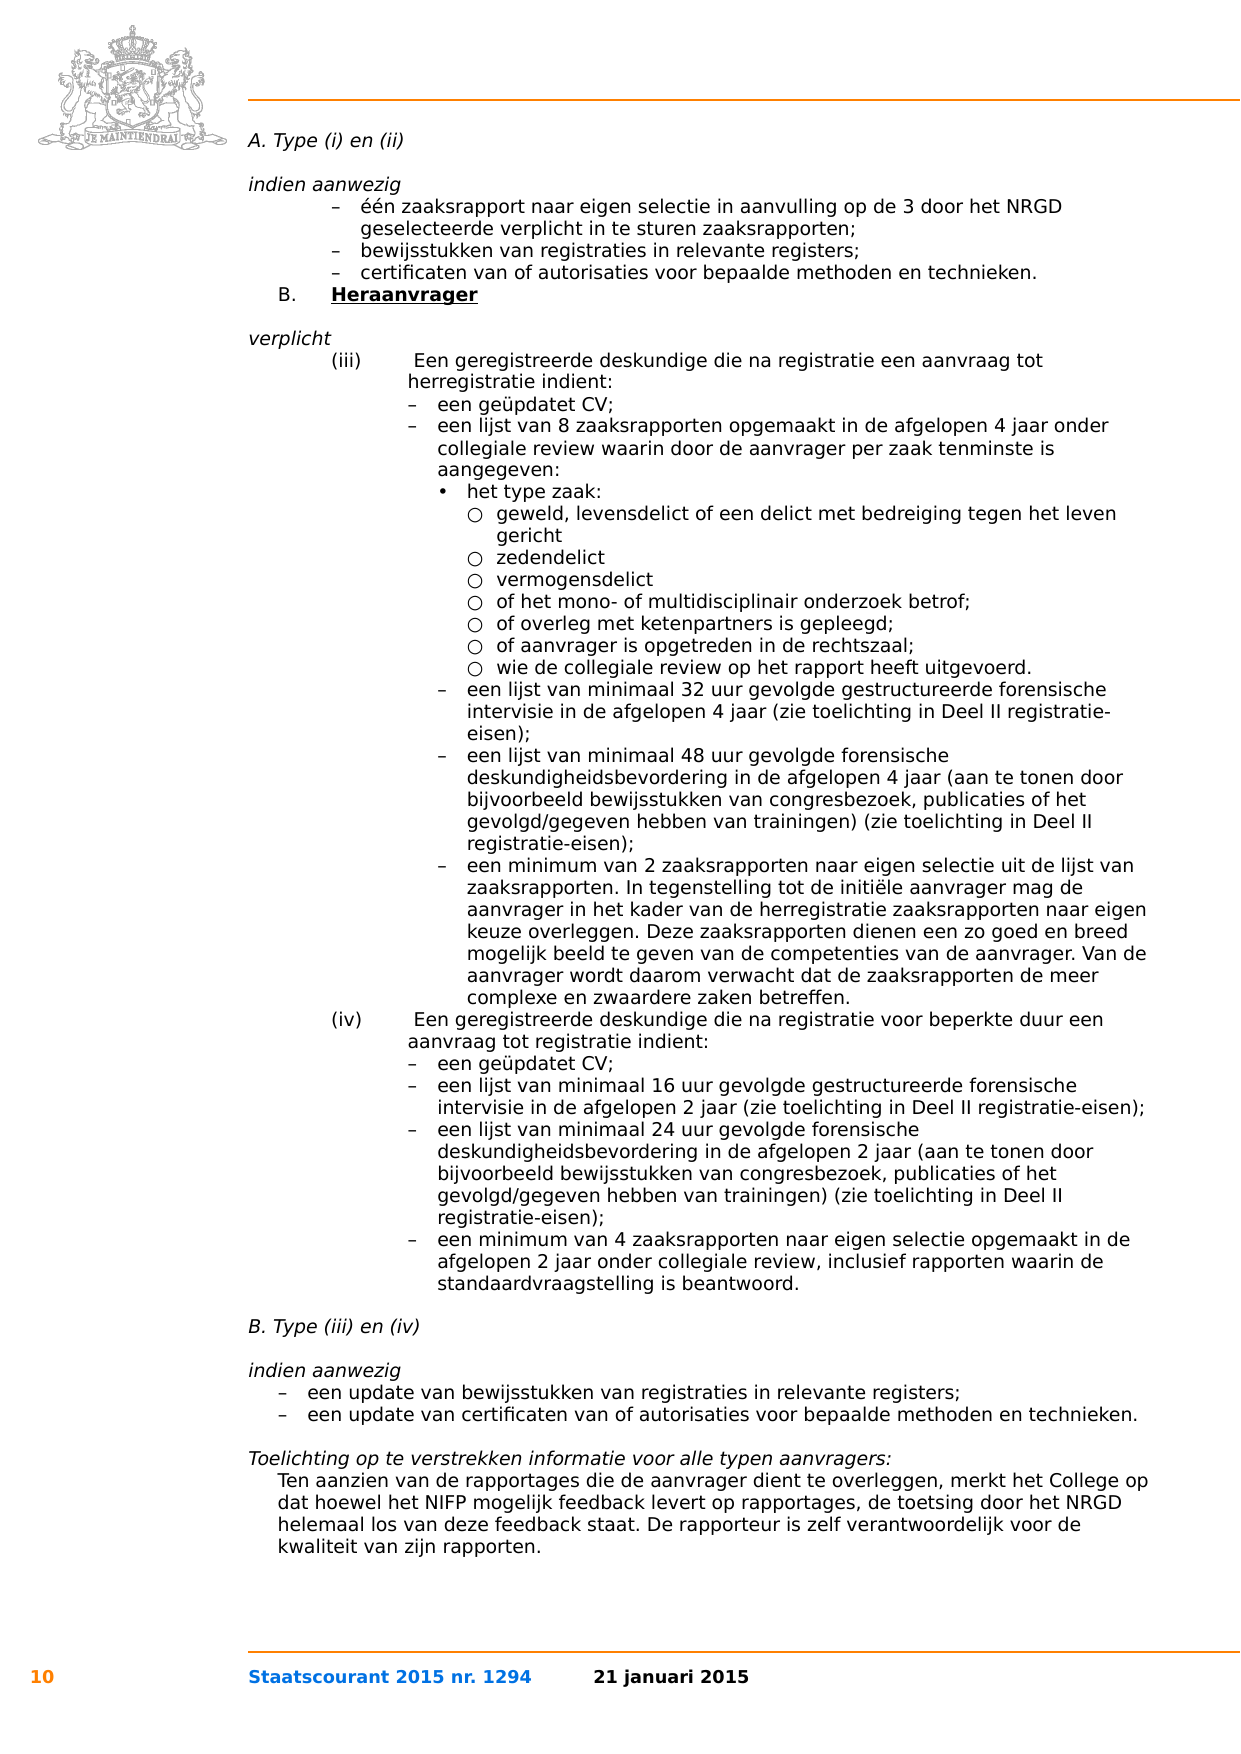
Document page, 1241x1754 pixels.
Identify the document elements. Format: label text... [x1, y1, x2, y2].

text – certificaten van of autorisaties voor bepaalde methoden en technieken. [331, 262, 1163, 284]
text • het type zaak: [437, 481, 1163, 503]
picture [38, 25, 227, 150]
text – een geüpdatet CV; [407, 1053, 1163, 1075]
subtitle A. Type (i) en (ii) [248, 130, 1163, 152]
text – een lijst van minimaal 16 uur gevolgde gestructureerde forensische intervisie in de afgelopen 2 jaar (zie toelichting in Deel II registratie-eisen); [407, 1075, 1163, 1119]
text (iii) Een geregistreerde deskundige die na registratie een aanvraag tot herregistratie indient: [331, 349, 1163, 393]
text ○ of aanvrager is opgetreden in de rechtszaal; [467, 635, 1163, 657]
text – één zaaksrapport naar eigen selectie in aanvulling op de 3 door het NRGD geselecteerde verplicht in te sturen zaaksrapporten; [331, 196, 1163, 240]
subtitle indien aanwezig [248, 174, 1163, 196]
text – een lijst van minimaal 24 uur gevolgde forensische deskundigheidsbevordering in de afgelopen 2 jaar (aan te tonen door bijvoorbeeld bewijsstukken van congresbezoek, publicaties of het gevolgd/gegeven hebben van trainingen) (zie toelichting in Deel II registratie-eisen); [407, 1119, 1163, 1229]
text – een lijst van 8 zaaksrapporten opgemaakt in de afgelopen 4 jaar onder collegiale review waarin door de aanvrager per zaak tenminste is aangegeven: [407, 415, 1163, 481]
text ○ wie de collegiale review op het rapport heeft uitgevoerd. [467, 657, 1163, 679]
text ○ of overleg met ketenpartners is gepleegd; [467, 613, 1163, 635]
subtitle B. Type (iii) en (iv) [248, 1316, 1163, 1338]
subtitle indien aanwezig [248, 1360, 1163, 1382]
subtitle Toelichting op te verstrekken informatie voor alle typen aanvragers: [248, 1448, 1163, 1470]
text ○ geweld, levensdelict of een delict met bedreiging tegen het leven gericht [467, 503, 1163, 547]
text ○ zedendelict [467, 547, 1163, 569]
text ○ vermogensdelict [467, 569, 1163, 591]
text (iv) Een geregistreerde deskundige die na registratie voor beperkte duur een aanvraag tot registratie indient: [331, 1009, 1163, 1053]
text – een update van bewijsstukken van registraties in relevante registers; [278, 1382, 1163, 1404]
text – een lijst van minimaal 48 uur gevolgde forensische deskundigheidsbevordering in de afgelopen 4 jaar (aan te tonen door bijvoorbeeld bewijsstukken van congresbezoek, publicaties of het gevolgd/gegeven hebben van trainingen) (zie toelichting in Deel II registratie-eisen); [437, 745, 1163, 855]
text – een minimum van 4 zaaksrapporten naar eigen selectie opgemaakt in de afgelopen 2 jaar onder collegiale review, inclusief rapporten waarin de standaardvraagstelling is beantwoord. [407, 1229, 1163, 1294]
text ○ of het mono- of multidisciplinair onderzoek betrof; [467, 591, 1163, 613]
subtitle verplicht [248, 327, 1163, 349]
text – een minimum van 2 zaaksrapporten naar eigen selectie uit de lijst van zaaksrapporten. In tegenstelling tot de initiële aanvrager mag de aanvrager in het kader van de herregistratie zaaksrapporten naar eigen keuze overleggen. Deze zaaksrapporten dienen een zo goed en breed mogelijk beeld te geven van de competenties van de aanvrager. Van de aanvrager wordt daarom verwacht dat de zaaksrapporten de meer complexe en zwaardere zaken betreffen. [437, 855, 1163, 1009]
text Ten aanzien van de rapportages die de aanvrager dient te overleggen, merkt het College op dat hoewel het NIFP mogelijk feedback levert op rapportages, de toetsing door het NRGD helemaal los van deze feedback staat. De rapporteur is zelf verantwoordelijk voor de kwaliteit van zijn rapporten. [277, 1470, 1163, 1558]
text – bewijsstukken van registraties in relevante registers; [331, 240, 1163, 262]
text – een lijst van minimaal 32 uur gevolgde gestructureerde forensische intervisie in de afgelopen 4 jaar (zie toelichting in Deel II registratie-eisen); [437, 679, 1163, 745]
text – een update van certificaten van of autorisaties voor bepaalde methoden en technieken. [278, 1404, 1163, 1426]
text – een geüpdatet CV; [407, 393, 1163, 415]
text B. Heraanvrager [278, 284, 1163, 306]
